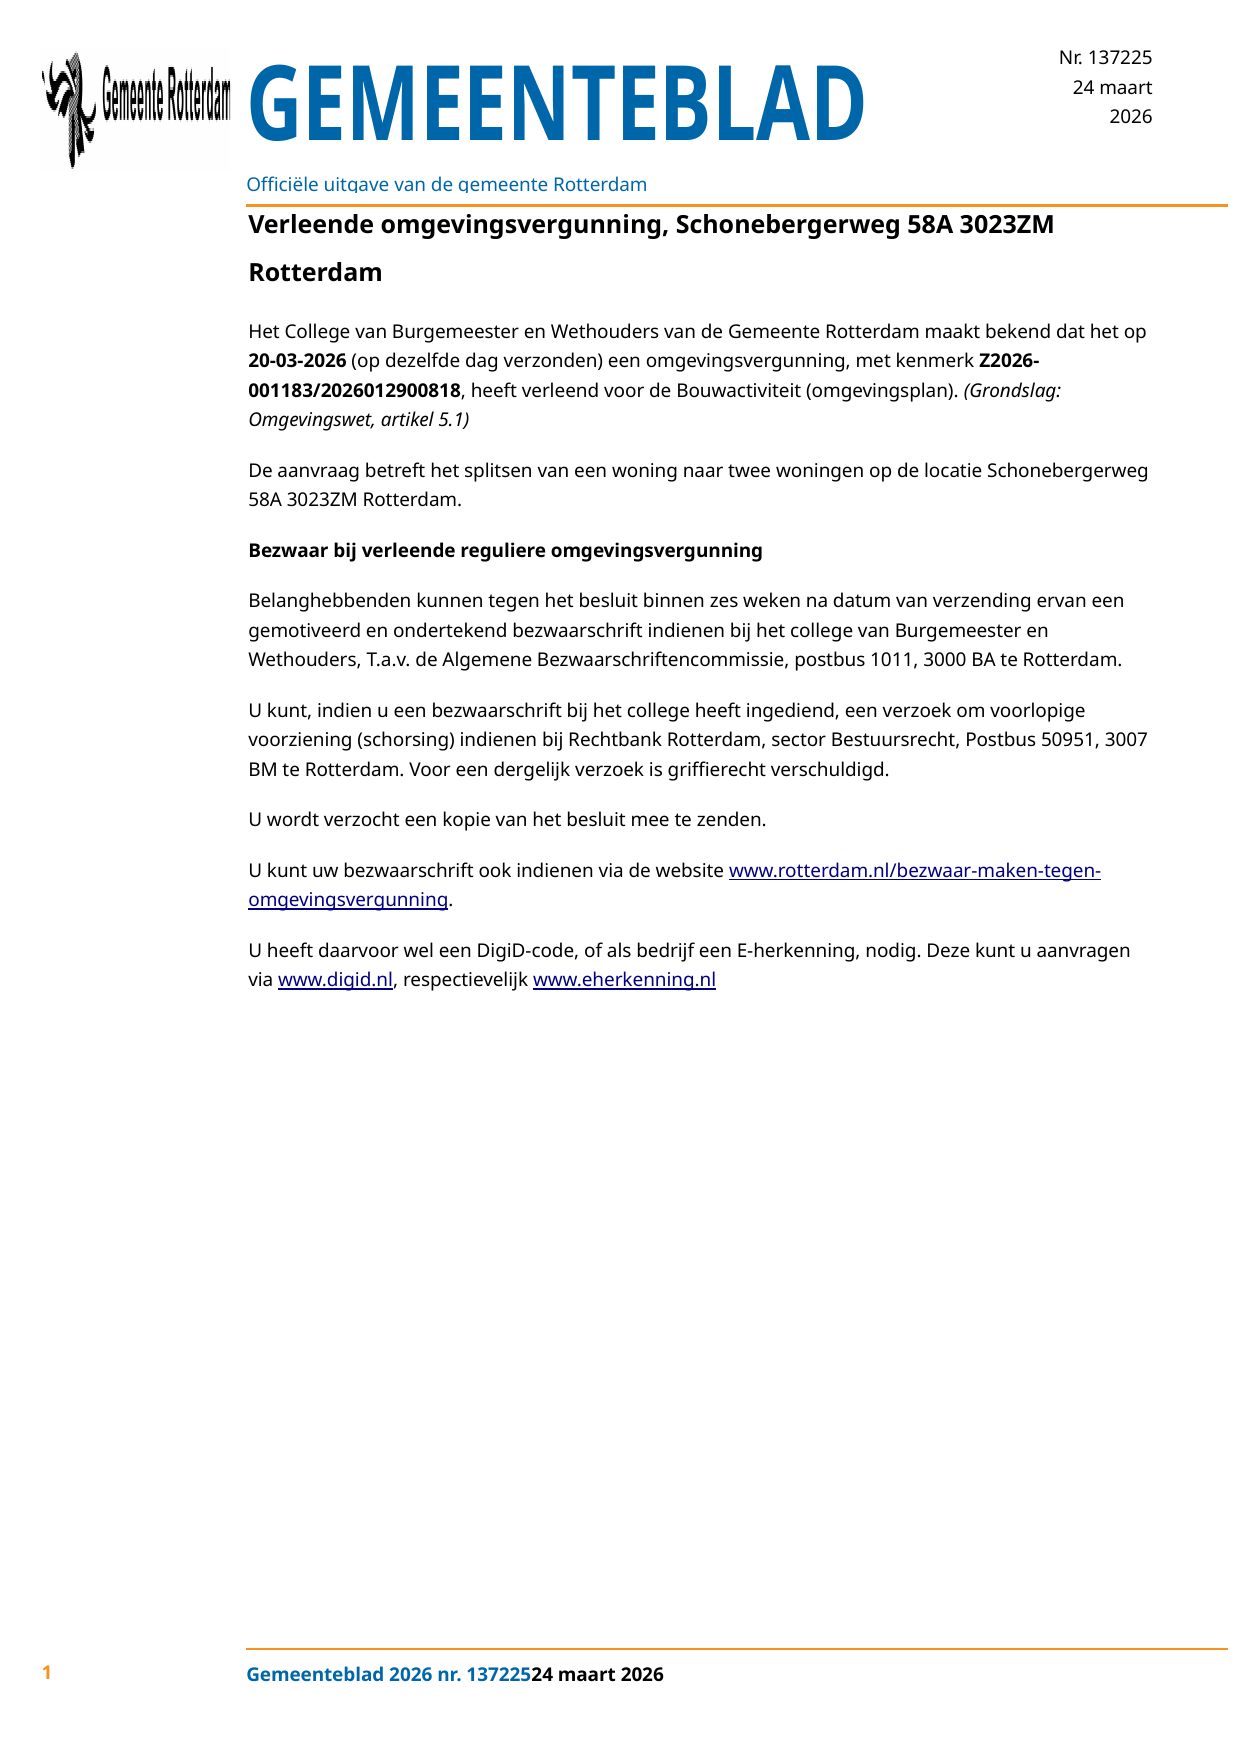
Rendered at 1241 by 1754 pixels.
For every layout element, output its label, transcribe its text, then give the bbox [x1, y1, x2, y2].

text U wordt verzocht een kopie van het besluit mee te zenden. [248, 807, 1152, 832]
text Verleende omgevingsvergunning, Schonebergerweg 58A 3023ZM Rotterdam [248, 207, 1152, 288]
text Het College van Burgemeester en Wethouders van de Gemeente Rotterdam maakt bekend dat het op 20-03-2026 (op dezelfde dag verzonden) een omgevingsvergunning, met kenmerk Z2026-001183/2026012900818, heeft verleend voor de Bouwactiviteit (omgevingsplan). (Grondslag: Omgevingswet, artikel 5.1) [248, 318, 1152, 432]
text Bezwaar bij verleende reguliere omgevingsvergunning [248, 537, 1152, 563]
text U kunt uw bezwaarschrift ook indienen via de website www.rotterdam.nl/bezwaar-maken-tegen-omgevingsvergunning. [248, 857, 1152, 912]
text Belanghebbenden kunnen tegen het besluit binnen zes weken na datum van verzending ervan een gemotiveerd en ondertekend bezwaarschrift indienen bij het college van Burgemeester en Wethouders, T.a.v. de Algemene Bezwaarschriftencommissie, postbus 1011, 3000 BA te Rotterdam. [248, 587, 1152, 672]
text U heeft daarvoor wel een DigiD-code, of als bedrijf een E-herkenning, nodig. Deze kunt u aanvragen via www.digid.nl, respectievelijk www.eherkenning.nl [248, 937, 1152, 992]
text U kunt, indien u een bezwaarschrift bij het college heeft ingediend, een verzoek om voorlopige voorziening (schorsing) indienen bij Rechtbank Rotterdam, sector Bestuursrecht, Postbus 50951, 3007 BM te Rotterdam. Voor een dergelijk verzoek is griffierecht verschuldigd. [248, 697, 1152, 782]
text De aanvraag betreft het splitsen van een woning naar twee woningen op de locatie Schonebergerweg 58A 3023ZM Rotterdam. [248, 457, 1152, 512]
picture [41, 47, 231, 172]
